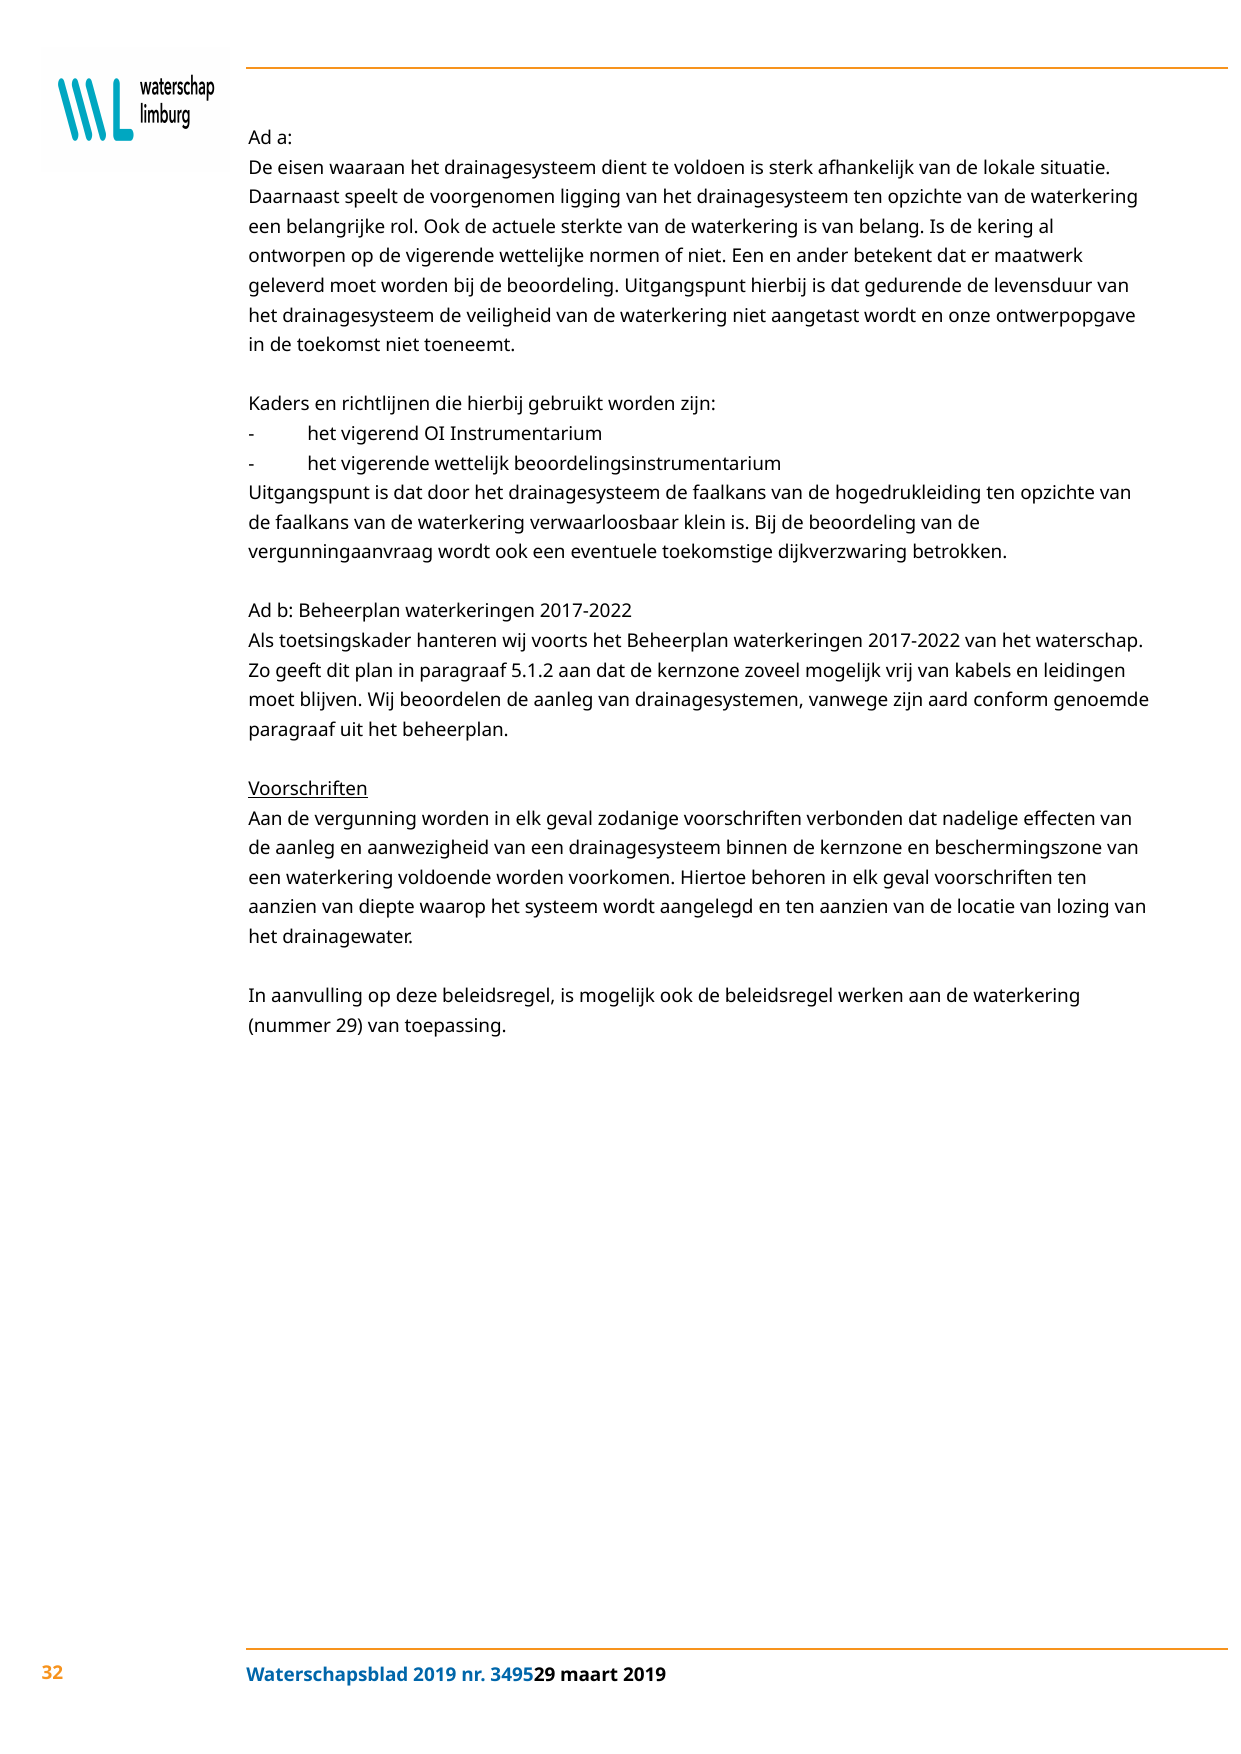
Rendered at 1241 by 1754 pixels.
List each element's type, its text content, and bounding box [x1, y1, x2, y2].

text Aan de vergunning worden in elk geval zodanige voorschriften verbonden dat nadelige effecten van de aanleg en aanwezigheid van een drainagesysteem binnen de kernzone en beschermingszone van een waterkering voldoende worden voorkomen. Hiertoe behoren in elk geval voorschriften ten aanzien van diepte waarop het systeem wordt aangelegd en ten aanzien van de locatie van lozing van het drainagewater. [248, 805, 1152, 949]
text Kaders en richtlijnen die hierbij gebruikt worden zijn: [248, 391, 1152, 416]
list het vigerend OI Instrumentarium [248, 420, 1152, 446]
list het vigerende wettelijk beoordelingsinstrumentarium [248, 450, 1152, 476]
text Als toetsingskader hanteren wij voorts het Beheerplan waterkeringen 2017-2022 van het waterschap. Zo geeft dit plan in paragraaf 5.1.2 aan dat de kernzone zoveel mogelijk vrij van kabels en leidingen moet blijven. Wij beoordelen de aanleg van drainagesystemen, vanwege zijn aard conform genoemde paragraaf uit het beheerplan. [248, 627, 1152, 742]
text Voorschriften [248, 775, 1152, 801]
text Uitgangspunt is dat door het drainagesysteem de faalkans van de hogedrukleiding ten opzichte van de faalkans van de waterkering verwaarloosbaar klein is. Bij de beoordeling van de vergunningaanvraag wordt ook een eventuele toekomstige dijkverzwaring betrokken. [248, 479, 1152, 564]
text De eisen waaraan het drainagesysteem dient te voldoen is sterk afhankelijk van de lokale situatie. Daarnaast speelt de voorgenomen ligging van het drainagesysteem ten opzichte van de waterkering een belangrijke rol. Ook de actuele sterkte van de waterkering is van belang. Is de kering al ontworpen op de vigerende wettelijke normen of niet. Een en ander betekent dat er maatwerk geleverd moet worden bij de beoordeling. Uitgangspunt hierbij is dat gedurende de levensduur van het drainagesysteem de veiligheid van de waterkering niet aangetast wordt en onze ontwerpopgave in de toekomst niet toeneemt. [248, 154, 1152, 357]
picture [41, 47, 231, 172]
text Ad b: Beheerplan waterkeringen 2017-2022 [248, 598, 1152, 623]
text In aanvulling op deze beleidsregel, is mogelijk ook de beleidsregel werken aan de waterkering (nummer 29) van toepassing. [248, 982, 1152, 1038]
text Ad a: [248, 124, 1152, 150]
